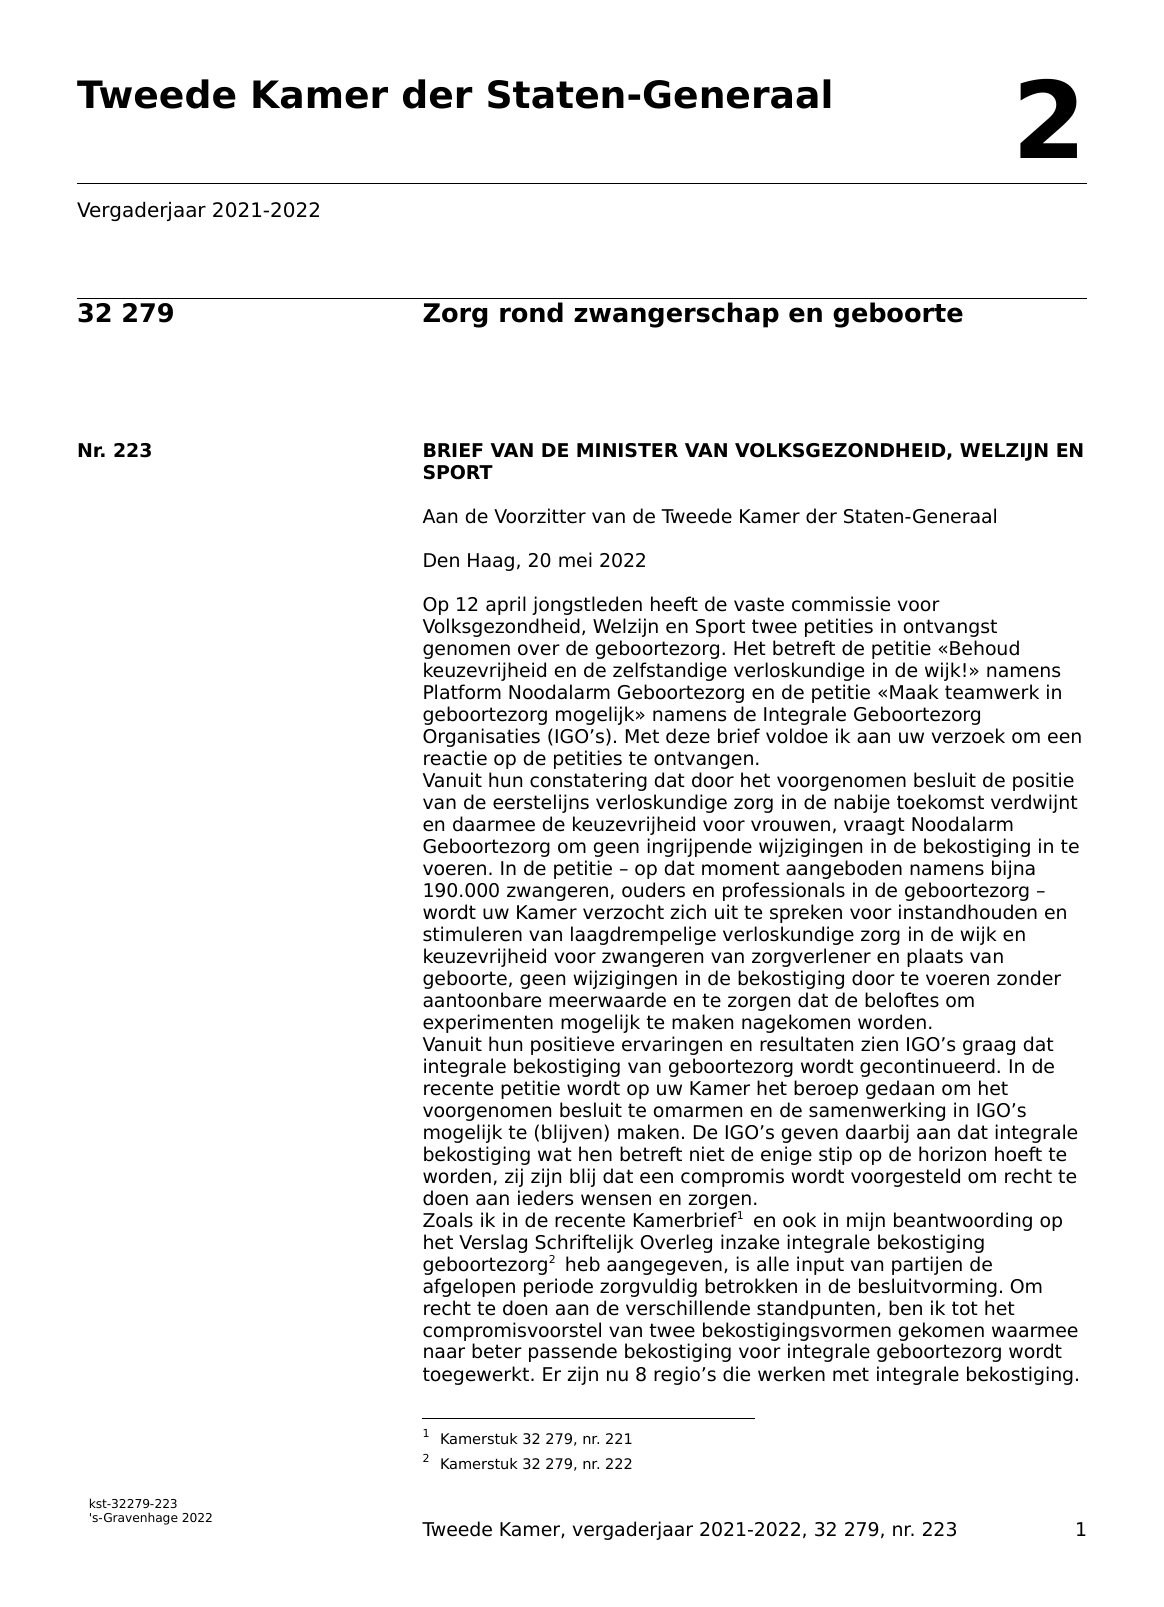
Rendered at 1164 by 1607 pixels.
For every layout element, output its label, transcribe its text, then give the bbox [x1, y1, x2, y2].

table_header 2 [886, 59, 1087, 183]
text kst-32279-223 [88, 1497, 323, 1511]
text Kamerstuk 32 279, nr. 222 [422, 1452, 1087, 1474]
text Den Haag, 20 mei 2022 [422, 550, 1087, 572]
text Zoals ik in de recente Kamerbrief en ook in mijn beantwoording op het Verslag Schriftelijk Overleg inzake integrale bekostiging geboortezorg heb aangegeven, is alle input van partijen de afgelopen periode zorgvuldig betrokken in de besluitvorming. Om recht te doen aan de verschillende standpunten, ben ik tot het compromisvoorstel van twee bekostigingsvormen gekomen waarmee naar beter passende bekostiging voor integrale geboortezorg wordt toegewerkt. Er zijn nu 8 regio’s die werken met integrale bekostiging. [422, 1209, 1087, 1385]
subtitle Nr. 223 BRIEF VAN DE MINISTER VAN VOLKSGEZONDHEID, WELZIJN EN SPORT [77, 440, 1087, 484]
text Aan de Voorzitter van de Tweede Kamer der Staten-Generaal [422, 506, 1087, 528]
text Vanuit hun positieve ervaringen en resultaten zien IGO’s graag dat integrale bekostiging van geboortezorg wordt gecontinueerd. In de recente petitie wordt op uw Kamer het beroep gedaan om het voorgenomen besluit te omarmen en de samenwerking in IGO’s mogelijk te (blijven) maken. De IGO’s geven daarbij aan dat integrale bekostiging wat hen betreft niet de enige stip op de horizon hoeft te worden, zij zijn blij dat een compromis wordt voorgesteld om recht te doen aan ieders wensen en zorgen. [422, 1034, 1087, 1209]
table_header Tweede Kamer der Staten-Generaal [77, 59, 886, 183]
text Kamerstuk 32 279, nr. 221 [422, 1427, 1087, 1449]
text Vanuit hun constatering dat door het voorgenomen besluit de positie van de eerstelijns verloskundige zorg in de nabije toekomst verdwijnt en daarmee de keuzevrijheid voor vrouwen, vraagt Noodalarm Geboortezorg om geen ingrijpende wijzigingen in de bekostiging in te voeren. In de petitie – op dat moment aangeboden namens bijna 190.000 zwangeren, ouders en professionals in de geboortezorg – wordt uw Kamer verzocht zich uit te spreken voor instandhouden en stimuleren van laagdrempelige verloskundige zorg in de wijk en keuzevrijheid voor zwangeren van zorgverlener en plaats van geboorte, geen wijzigingen in de bekostiging door te voeren zonder aantoonbare meerwaarde en te zorgen dat de beloftes om experimenten mogelijk te maken nagekomen worden. [422, 770, 1087, 1034]
text 's-Gravenhage 2022 [88, 1511, 323, 1525]
table_cell Vergaderjaar 2021-2022 [77, 184, 1087, 298]
text Op 12 april jongstleden heeft de vaste commissie voor Volksgezondheid, Welzijn en Sport twee petities in ontvangst genomen over de geboortezorg. Het betreft de petitie «Behoud keuzevrijheid en de zelfstandige verloskundige in de wijk!» namens Platform Noodalarm Geboortezorg en de petitie «Maak teamwerk in geboortezorg mogelijk» namens de Integrale Geboortezorg Organisaties (IGO’s). Met deze brief voldoe ik aan uw verzoek om een reactie op de petities te ontvangen. [422, 594, 1087, 770]
subtitle 32 279 Zorg rond zwangerschap en geboorte [77, 299, 1087, 329]
